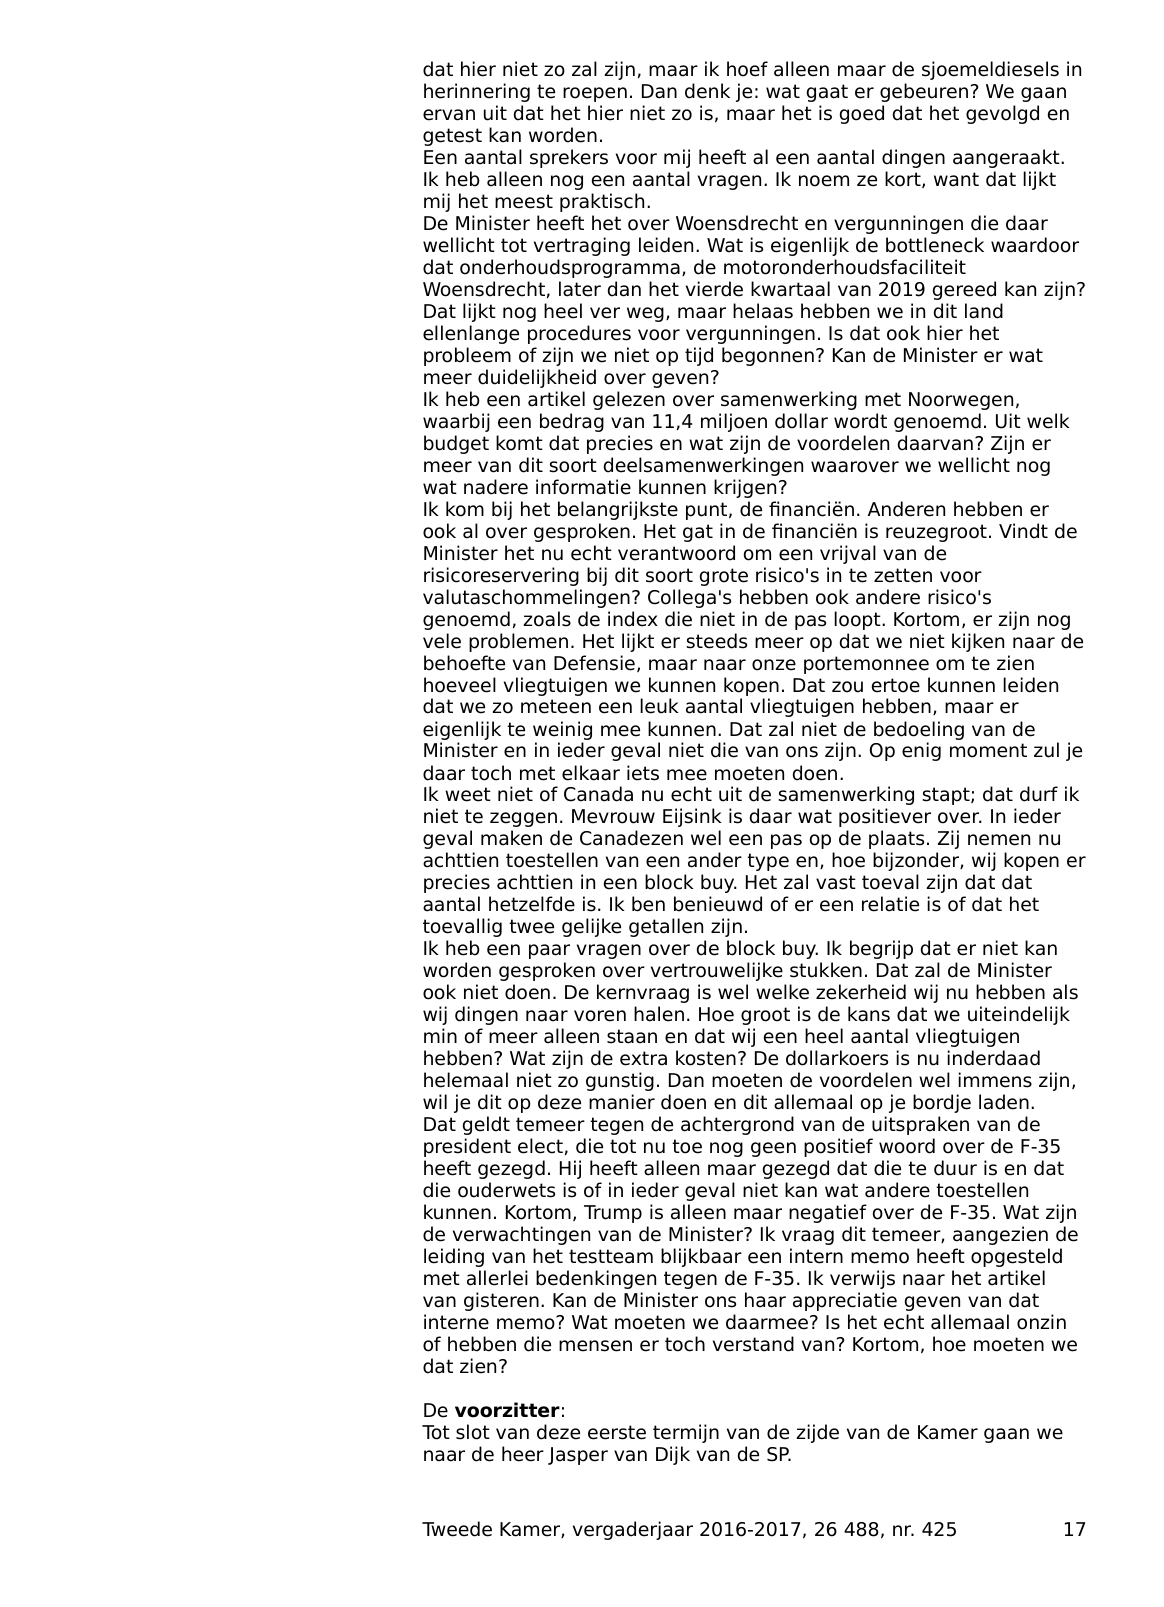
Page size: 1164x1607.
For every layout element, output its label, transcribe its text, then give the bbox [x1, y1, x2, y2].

text Dat geldt temeer tegen de achtergrond van de uitspraken van de president elect, die tot nu toe nog geen positief woord over de F-35 heeft gezegd. Hij heeft alleen maar gezegd dat die te duur is en dat die ouderwets is of in ieder geval niet kan wat andere toestellen kunnen. Kortom, Trump is alleen maar negatief over de F-35. Wat zijn de verwachtingen van de Minister? Ik vraag dit temeer, aangezien de leiding van het testteam blijkbaar een intern memo heeft opgesteld met allerlei bedenkingen tegen de F-35. Ik verwijs naar het artikel van gisteren. Kan de Minister ons haar appreciatie geven van dat interne memo? Wat moeten we daarmee? Is het echt allemaal onzin of hebben die mensen er toch verstand van? Kortom, hoe moeten we dat zien? [422, 1114, 1087, 1378]
text Ik weet niet of Canada nu echt uit de samenwerking stapt; dat durf ik niet te zeggen. Mevrouw Eijsink is daar wat positiever over. In ieder geval maken de Canadezen wel een pas op de plaats. Zij nemen nu achttien toestellen van een ander type en, hoe bijzonder, wij kopen er precies achttien in een block buy. Het zal vast toeval zijn dat dat aantal hetzelfde is. Ik ben benieuwd of er een relatie is of dat het toevallig twee gelijke getallen zijn. [422, 784, 1087, 938]
text Ik heb een artikel gelezen over samenwerking met Noorwegen, waarbij een bedrag van 11,4 miljoen dollar wordt genoemd. Uit welk budget komt dat precies en wat zijn de voordelen daarvan? Zijn er meer van dit soort deelsamenwerkingen waarover we wellicht nog wat nadere informatie kunnen krijgen? [422, 389, 1087, 499]
text Een aantal sprekers voor mij heeft al een aantal dingen aangeraakt. Ik heb alleen nog een aantal vragen. Ik noem ze kort, want dat lijkt mij het meest praktisch. [422, 147, 1087, 213]
text dat hier niet zo zal zijn, maar ik hoef alleen maar de sjoemeldiesels in herinnering te roepen. Dan denk je: wat gaat er gebeuren? We gaan ervan uit dat het hier niet zo is, maar het is goed dat het gevolgd en getest kan worden. [422, 59, 1087, 147]
text Tot slot van deze eerste termijn van de zijde van de Kamer gaan we naar de heer Jasper van Dijk van de SP. [422, 1422, 1087, 1466]
text De voorzitter: [422, 1400, 1087, 1422]
text Ik heb een paar vragen over de block buy. Ik begrijp dat er niet kan worden gesproken over vertrouwelijke stukken. Dat zal de Minister ook niet doen. De kernvraag is wel welke zekerheid wij nu hebben als wij dingen naar voren halen. Hoe groot is de kans dat we uiteindelijk min of meer alleen staan en dat wij een heel aantal vliegtuigen hebben? Wat zijn de extra kosten? De dollarkoers is nu inderdaad helemaal niet zo gunstig. Dan moeten de voordelen wel immens zijn, wil je dit op deze manier doen en dit allemaal op je bordje laden. [422, 938, 1087, 1114]
text Ik kom bij het belangrijkste punt, de financiën. Anderen hebben er ook al over gesproken. Het gat in de financiën is reuzegroot. Vindt de Minister het nu echt verantwoord om een vrijval van de risicoreservering bij dit soort grote risico's in te zetten voor valutaschommelingen? Collega's hebben ook andere risico's genoemd, zoals de index die niet in de pas loopt. Kortom, er zijn nog vele problemen. Het lijkt er steeds meer op dat we niet kijken naar de behoefte van Defensie, maar naar onze portemonnee om te zien hoeveel vliegtuigen we kunnen kopen. Dat zou ertoe kunnen leiden dat we zo meteen een leuk aantal vliegtuigen hebben, maar er eigenlijk te weinig mee kunnen. Dat zal niet de bedoeling van de Minister en in ieder geval niet die van ons zijn. Op enig moment zul je daar toch met elkaar iets mee moeten doen. [422, 499, 1087, 784]
text De Minister heeft het over Woensdrecht en vergunningen die daar wellicht tot vertraging leiden. Wat is eigenlijk de bottleneck waardoor dat onderhoudsprogramma, de motoronderhoudsfaciliteit Woensdrecht, later dan het vierde kwartaal van 2019 gereed kan zijn? Dat lijkt nog heel ver weg, maar helaas hebben we in dit land ellenlange procedures voor vergunningen. Is dat ook hier het probleem of zijn we niet op tijd begonnen? Kan de Minister er wat meer duidelijkheid over geven? [422, 213, 1087, 389]
